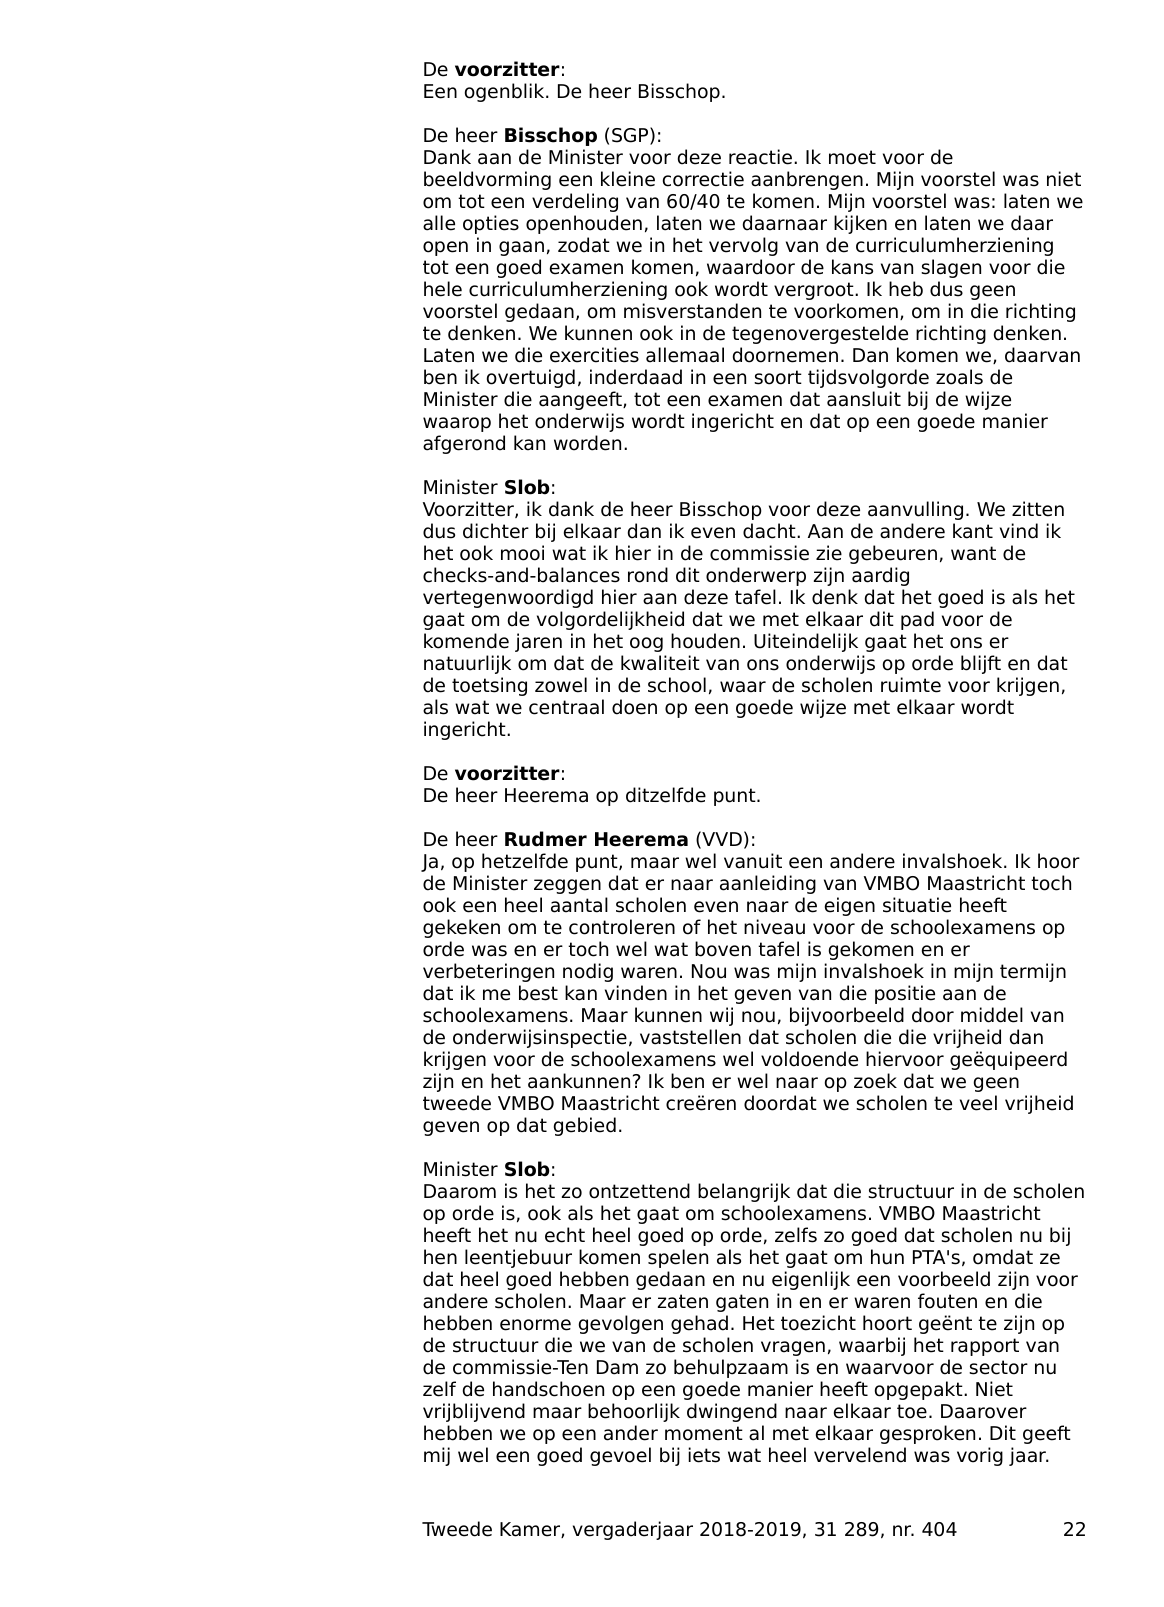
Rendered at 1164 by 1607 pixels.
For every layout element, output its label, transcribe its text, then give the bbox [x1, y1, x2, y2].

text Minister Slob: [422, 1159, 1087, 1181]
text De voorzitter: [422, 59, 1087, 81]
text De heer Bisschop (SGP): [422, 125, 1087, 147]
text Ja, op hetzelfde punt, maar wel vanuit een andere invalshoek. Ik hoor de Minister zeggen dat er naar aanleiding van VMBO Maastricht toch ook een heel aantal scholen even naar de eigen situatie heeft gekeken om te controleren of het niveau voor de schoolexamens op orde was en er toch wel wat boven tafel is gekomen en er verbeteringen nodig waren. Nou was mijn invalshoek in mijn termijn dat ik me best kan vinden in het geven van die positie aan de schoolexamens. Maar kunnen wij nou, bijvoorbeeld door middel van de onderwijsinspectie, vaststellen dat scholen die die vrijheid dan krijgen voor de schoolexamens wel voldoende hiervoor geëquipeerd zijn en het aankunnen? Ik ben er wel naar op zoek dat we geen tweede VMBO Maastricht creëren doordat we scholen te veel vrijheid geven op dat gebied. [422, 851, 1087, 1137]
text Een ogenblik. De heer Bisschop. [422, 81, 1087, 103]
text De heer Rudmer Heerema (VVD): [422, 829, 1087, 851]
text Daarom is het zo ontzettend belangrijk dat die structuur in de scholen op orde is, ook als het gaat om schoolexamens. VMBO Maastricht heeft het nu echt heel goed op orde, zelfs zo goed dat scholen nu bij hen leentjebuur komen spelen als het gaat om hun PTA's, omdat ze dat heel goed hebben gedaan en nu eigenlijk een voorbeeld zijn voor andere scholen. Maar er zaten gaten in en er waren fouten en die hebben enorme gevolgen gehad. Het toezicht hoort geënt te zijn op de structuur die we van de scholen vragen, waarbij het rapport van de commissie-Ten Dam zo behulpzaam is en waarvoor de sector nu zelf de handschoen op een goede manier heeft opgepakt. Niet vrijblijvend maar behoorlijk dwingend naar elkaar toe. Daarover hebben we op een ander moment al met elkaar gesproken. Dit geeft mij wel een goed gevoel bij iets wat heel vervelend was vorig jaar. [422, 1181, 1087, 1467]
text Dank aan de Minister voor deze reactie. Ik moet voor de beeldvorming een kleine correctie aanbrengen. Mijn voorstel was niet om tot een verdeling van 60/40 te komen. Mijn voorstel was: laten we alle opties openhouden, laten we daarnaar kijken en laten we daar open in gaan, zodat we in het vervolg van de curriculumherziening tot een goed examen komen, waardoor de kans van slagen voor die hele curriculumherziening ook wordt vergroot. Ik heb dus geen voorstel gedaan, om misverstanden te voorkomen, om in die richting te denken. We kunnen ook in de tegenovergestelde richting denken. Laten we die exercities allemaal doornemen. Dan komen we, daarvan ben ik overtuigd, inderdaad in een soort tijdsvolgorde zoals de Minister die aangeeft, tot een examen dat aansluit bij de wijze waarop het onderwijs wordt ingericht en dat op een goede manier afgerond kan worden. [422, 147, 1087, 455]
text Voorzitter, ik dank de heer Bisschop voor deze aanvulling. We zitten dus dichter bij elkaar dan ik even dacht. Aan de andere kant vind ik het ook mooi wat ik hier in de commissie zie gebeuren, want de checks-and-balances rond dit onderwerp zijn aardig vertegenwoordigd hier aan deze tafel. Ik denk dat het goed is als het gaat om de volgordelijkheid dat we met elkaar dit pad voor de komende jaren in het oog houden. Uiteindelijk gaat het ons er natuurlijk om dat de kwaliteit van ons onderwijs op orde blijft en dat de toetsing zowel in de school, waar de scholen ruimte voor krijgen, als wat we centraal doen op een goede wijze met elkaar wordt ingericht. [422, 499, 1087, 741]
text Minister Slob: [422, 477, 1087, 499]
text De voorzitter: [422, 763, 1087, 785]
text De heer Heerema op ditzelfde punt. [422, 785, 1087, 807]
